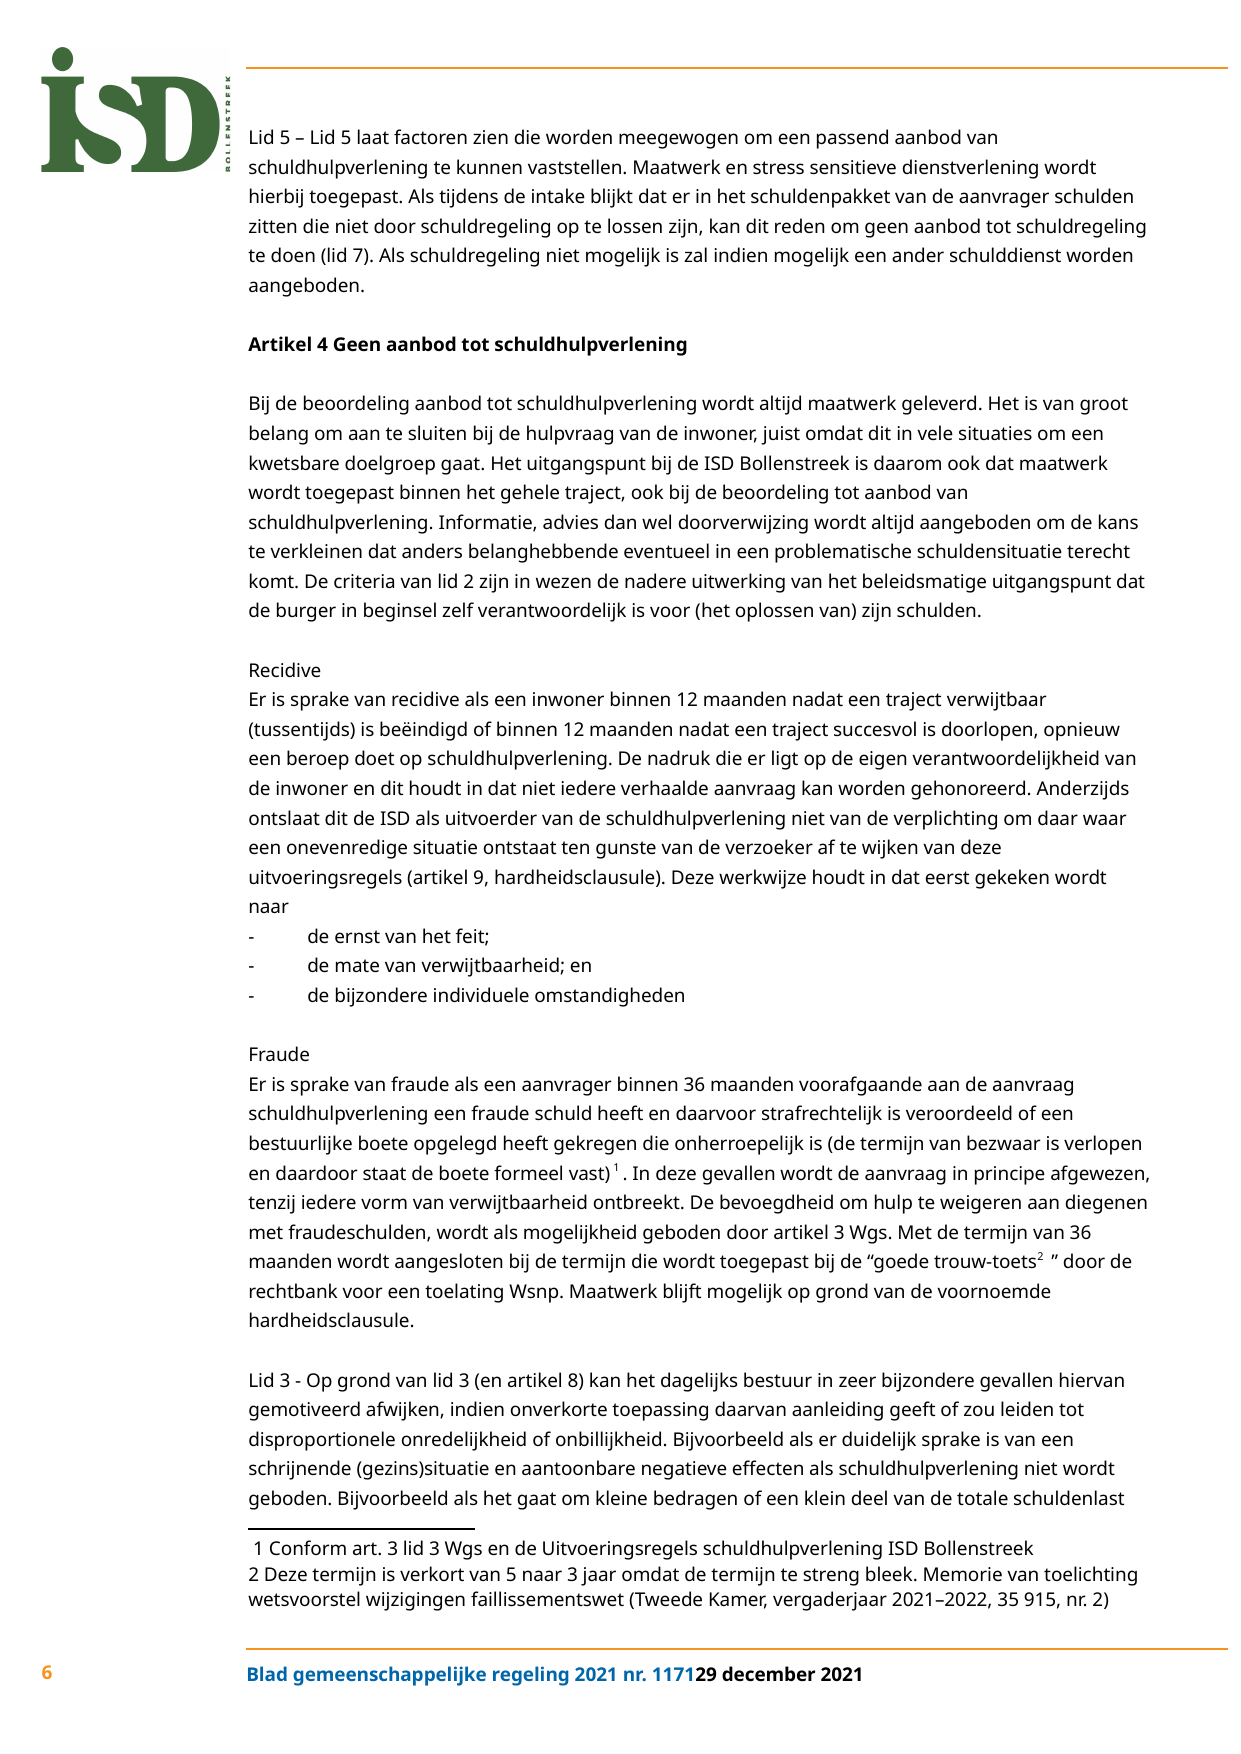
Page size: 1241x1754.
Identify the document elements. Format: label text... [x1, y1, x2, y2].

text Conform art. 3 lid 3 Wgs en de Uitvoeringsregels schuldhulpverlening ISD Bollenstreek [248, 1535, 1152, 1561]
list de bijzondere individuele omstandigheden [248, 982, 1152, 1008]
picture [41, 47, 231, 172]
list de mate van verwijtbaarheid; en [248, 953, 1152, 978]
text Artikel 4 Geen aanbod tot schuldhulpverlening [248, 331, 1152, 357]
text Recidive [248, 657, 1152, 683]
text Er is sprake van fraude als een aanvrager binnen 36 maanden voorafgaande aan de aanvraag schuldhulpverlening een fraude schuld heeft en daarvoor strafrechtelijk is veroordeeld of een bestuurlijke boete opgelegd heeft gekregen die onherroepelijk is (de termijn van bezwaar is verlopen en daardoor staat de boete formeel vast). In deze gevallen wordt de aanvraag in principe afgewezen, tenzij iedere vorm van verwijtbaarheid ontbreekt. De bevoegdheid om hulp te weigeren aan diegenen met fraudeschulden, wordt als mogelijkheid geboden door artikel 3 Wgs. Met de termijn van 36 maanden wordt aangesloten bij de termijn die wordt toegepast bij de “goede trouw-toets ” door de rechtbank voor een toelating Wsnp. Maatwerk blijft mogelijk op grond van de voornoemde hardheidsclausule. [248, 1071, 1152, 1333]
text Lid 5 – Lid 5 laat factoren zien die worden meegewogen om een passend aanbod van schuldhulpverlening te kunnen vaststellen. Maatwerk en stress sensitieve dienstverlening wordt hierbij toegepast. Als tijdens de intake blijkt dat er in het schuldenpakket van de aanvrager schulden zitten die niet door schuldregeling op te lossen zijn, kan dit reden om geen aanbod tot schuldregeling te doen (lid 7). Als schuldregeling niet mogelijk is zal indien mogelijk een ander schulddienst worden aangeboden. [248, 124, 1152, 298]
text Lid 3 - Op grond van lid 3 (en artikel 8) kan het dagelijks bestuur in zeer bijzondere gevallen hiervan gemotiveerd afwijken, indien onverkorte toepassing daarvan aanleiding geeft of zou leiden tot disproportionele onredelijkheid of onbillijkheid. Bijvoorbeeld als er duidelijk sprake is van een schrijnende (gezins)situatie en aantoonbare negatieve effecten als schuldhulpverlening niet wordt geboden. Bijvoorbeeld als het gaat om kleine bedragen of een klein deel van de totale schuldenlast [248, 1367, 1152, 1511]
text Bij de beoordeling aanbod tot schuldhulpverlening wordt altijd maatwerk geleverd. Het is van groot belang om aan te sluiten bij de hulpvraag van de inwoner, juist omdat dit in vele situaties om een kwetsbare doelgroep gaat. Het uitgangspunt bij de ISD Bollenstreek is daarom ook dat maatwerk wordt toegepast binnen het gehele traject, ook bij de beoordeling tot aanbod van schuldhulpverlening. Informatie, advies dan wel doorverwijzing wordt altijd aangeboden om de kans te verkleinen dat anders belanghebbende eventueel in een problematische schuldensituatie terecht komt. De criteria van lid 2 zijn in wezen de nadere uitwerking van het beleidsmatige uitgangspunt dat de burger in beginsel zelf verantwoordelijk is voor (het oplossen van) zijn schulden. [248, 391, 1152, 623]
list de ernst van het feit; [248, 923, 1152, 949]
text Fraude [248, 1041, 1152, 1067]
text Deze termijn is verkort van 5 naar 3 jaar omdat de termijn te streng bleek. Memorie van toelichting wetsvoorstel wijzigingen faillissementswet (Tweede Kamer, vergaderjaar 2021–2022, 35 915, nr. 2) [248, 1561, 1152, 1612]
text Er is sprake van recidive als een inwoner binnen 12 maanden nadat een traject verwijtbaar (tussentijds) is beëindigd of binnen 12 maanden nadat een traject succesvol is doorlopen, opnieuw een beroep doet op schuldhulpverlening. De nadruk die er ligt op de eigen verantwoordelijkheid van de inwoner en dit houdt in dat niet iedere verhaalde aanvraag kan worden gehonoreerd. Anderzijds ontslaat dit de ISD als uitvoerder van de schuldhulpverlening niet van de verplichting om daar waar een onevenredige situatie ontstaat ten gunste van de verzoeker af te wijken van deze uitvoeringsregels (artikel 9, hardheidsclausule). Deze werkwijze houdt in dat eerst gekeken wordt naar [248, 686, 1152, 919]
